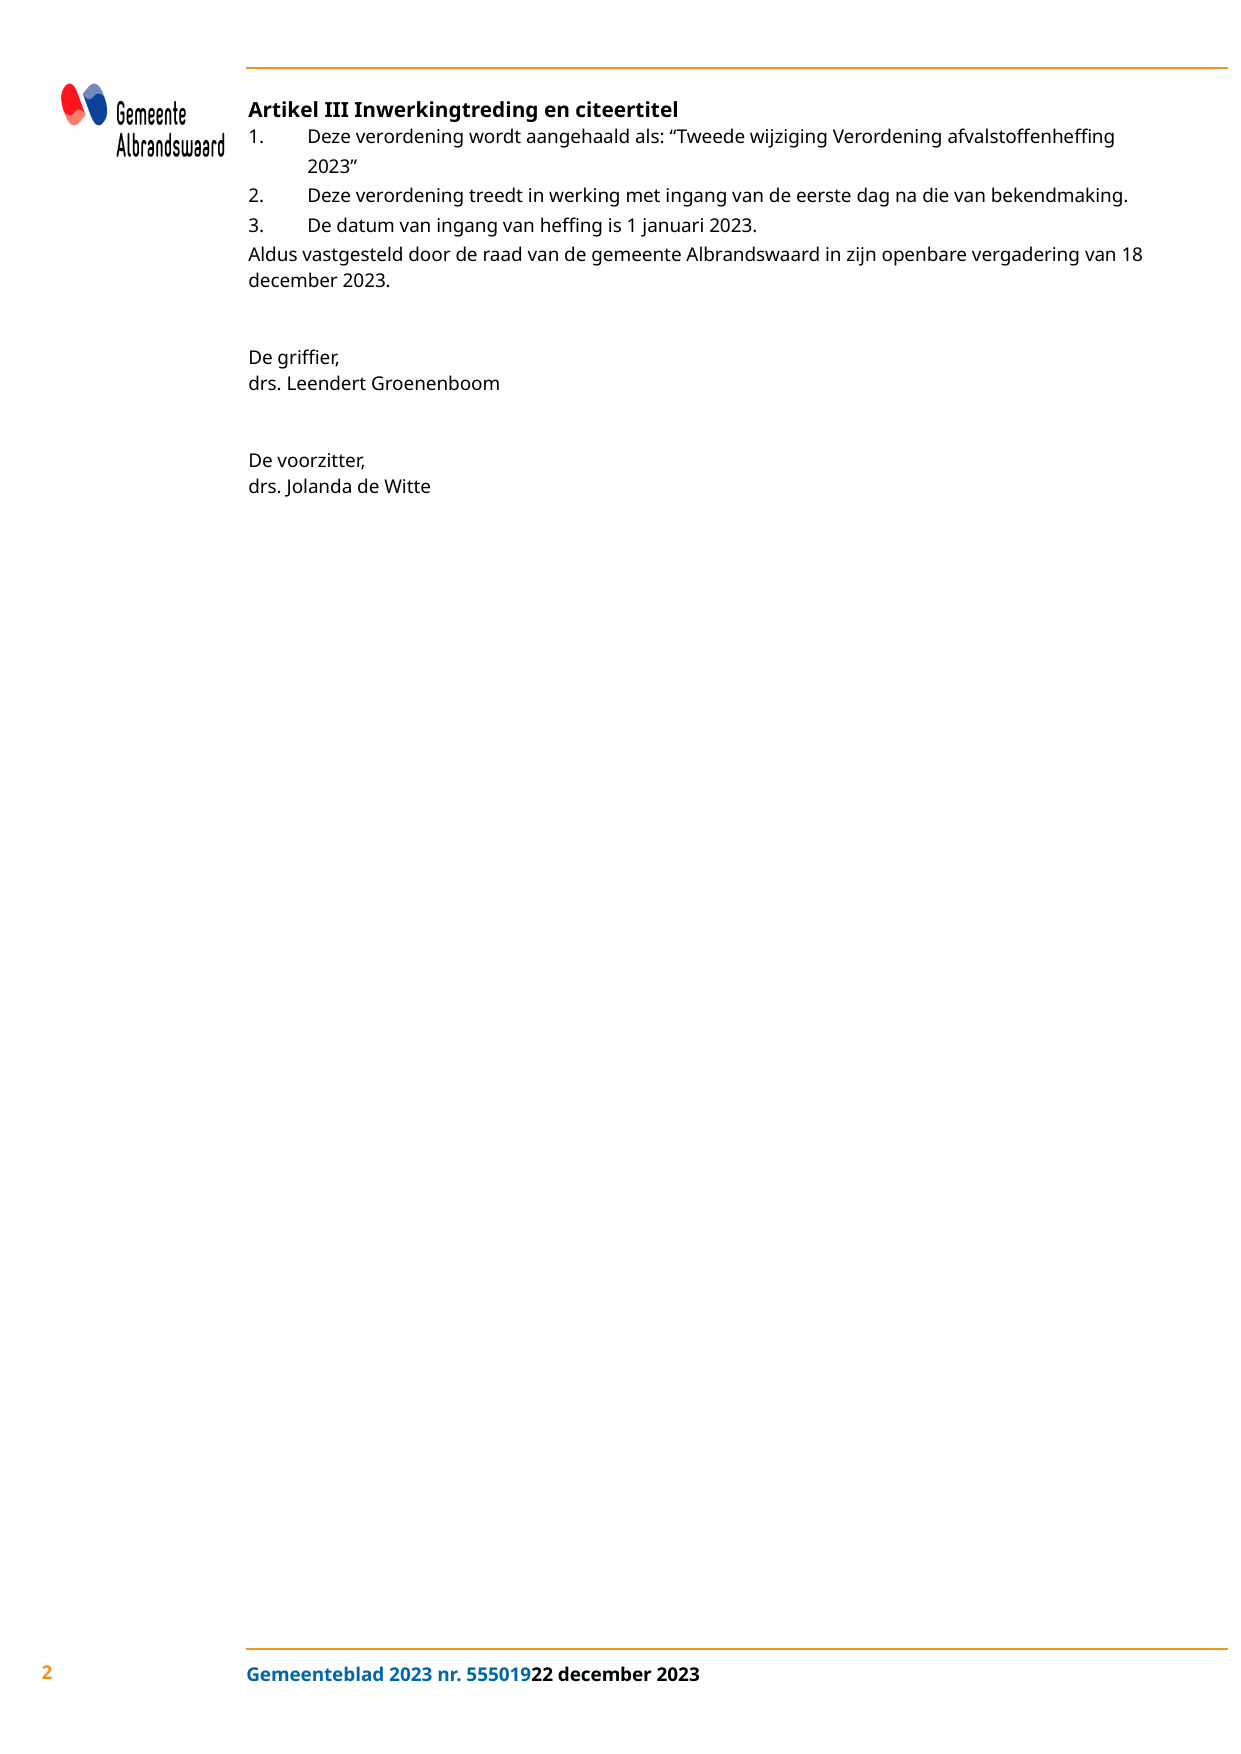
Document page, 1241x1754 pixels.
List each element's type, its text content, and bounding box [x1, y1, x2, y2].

list De datum van ingang van heffing is 1 januari 2023. [248, 212, 1152, 238]
text Artikel III Inwerkingtreding en citeertitel [248, 95, 1152, 123]
text Aldus vastgesteld door de raad van de gemeente Albrandswaard in zijn openbare vergadering van 18 december 2023. [248, 242, 1152, 293]
list Deze verordening treedt in werking met ingang van de eerste dag na die van bekendmaking. [248, 182, 1152, 208]
picture [41, 47, 231, 172]
text De griffier, [248, 344, 1152, 370]
list Deze verordening wordt aangehaald als: “Tweede wijziging Verordening afvalstoffenheffing 2023” [248, 123, 1152, 178]
text drs. Jolanda de Witte [248, 473, 1152, 499]
text drs. Leendert Groenenboom [248, 370, 1152, 396]
text De voorzitter, [248, 447, 1152, 473]
